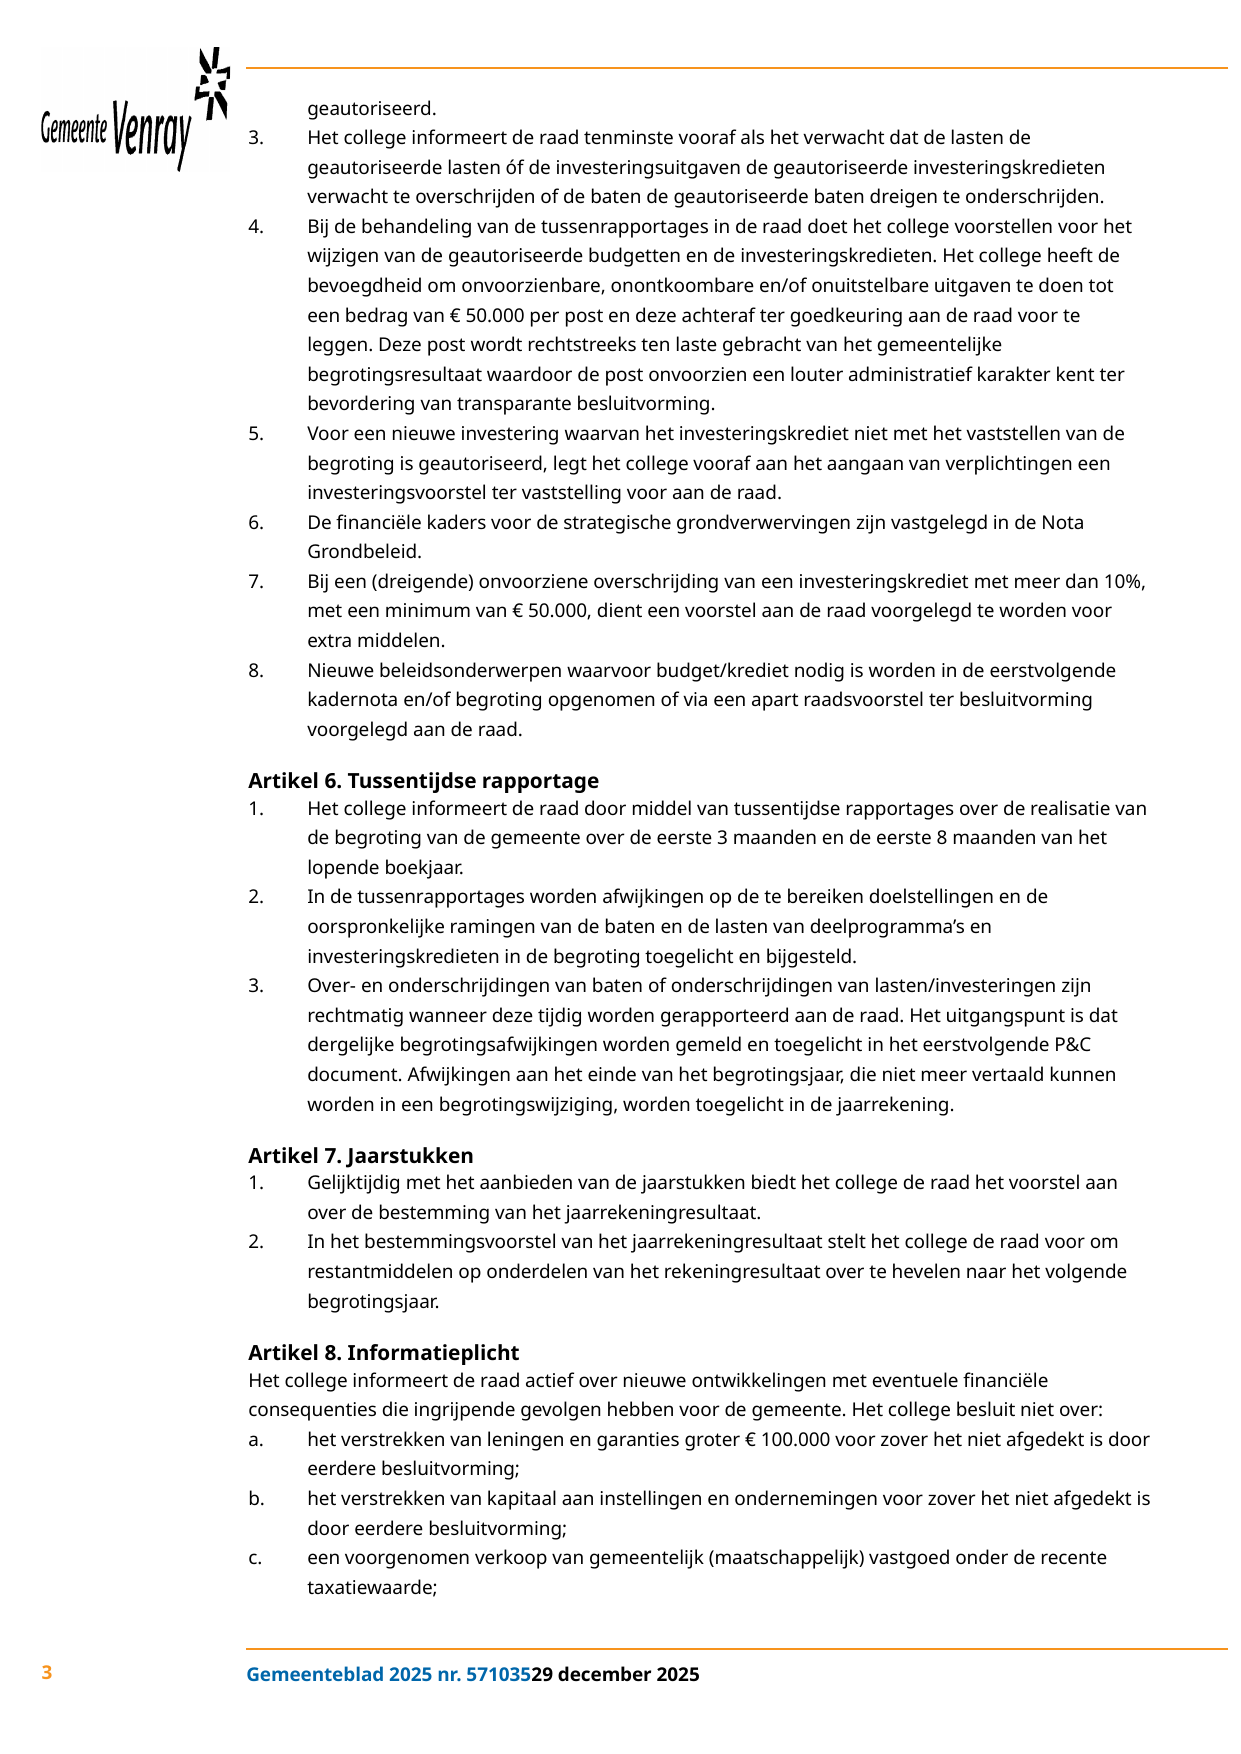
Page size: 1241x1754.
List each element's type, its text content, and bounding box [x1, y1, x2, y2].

list Gelijktijdig met het aanbieden van de jaarstukken biedt het college de raad het voorstel aan over de bestemming van het jaarrekeningresultaat. [248, 1169, 1152, 1225]
list Het college informeert de raad door middel van tussentijdse rapportages over de realisatie van de begroting van de gemeente over de eerste 3 maanden en de eerste 8 maanden van het lopende boekjaar. [248, 795, 1152, 880]
list Over- en onderschrijdingen van baten of onderschrijdingen van lasten/investeringen zijn rechtmatig wanneer deze tijdig worden gerapporteerd aan de raad. Het uitgangspunt is dat dergelijke begrotingsafwijkingen worden gemeld en toegelicht in het eerstvolgende P&C document. Afwijkingen aan het einde van het begrotingsjaar, die niet meer vertaald kunnen worden in een begrotingswijziging, worden toegelicht in de jaarrekening. [248, 972, 1152, 1116]
list een voorgenomen verkoop van gemeentelijk (maatschappelijk) vastgoed onder de recente taxatiewaarde; [248, 1544, 1152, 1599]
list Het college informeert de raad tenminste vooraf als het verwacht dat de lasten de geautoriseerde lasten óf de investeringsuitgaven de geautoriseerde investeringskredieten verwacht te overschrijden of de baten de geautoriseerde baten dreigen te onderschrijden. [248, 124, 1152, 209]
list Nieuwe beleidsonderwerpen waarvoor budget/krediet nodig is worden in de eerstvolgende kadernota en/of begroting opgenomen of via een apart raadsvoorstel ter besluitvorming voorgelegd aan de raad. [248, 657, 1152, 742]
list In het bestemmingsvoorstel van het jaarrekeningresultaat stelt het college de raad voor om restantmiddelen op onderdelen van het rekeningresultaat over te hevelen naar het volgende begrotingsjaar. [248, 1229, 1152, 1314]
list het verstrekken van kapitaal aan instellingen en ondernemingen voor zover het niet afgedekt is door eerdere besluitvorming; [248, 1485, 1152, 1540]
list Voor een nieuwe investering waarvan het investeringskrediet niet met het vaststellen van de begroting is geautoriseerd, legt het college vooraf aan het aangaan van verplichtingen een investeringsvoorstel ter vaststelling voor aan de raad. [248, 420, 1152, 505]
list Bij de behandeling van de tussenrapportages in de raad doet het college voorstellen voor het wijzigen van de geautoriseerde budgetten en de investeringskredieten. Het college heeft de bevoegdheid om onvoorzienbare, onontkoombare en/of onuitstelbare uitgaven te doen tot een bedrag van € 50.000 per post en deze achteraf ter goedkeuring aan de raad voor te leggen. Deze post wordt rechtstreeks ten laste gebracht van het gemeentelijke begrotingsresultaat waardoor de post onvoorzien een louter administratief karakter kent ter bevordering van transparante besluitvorming. [248, 213, 1152, 416]
list In de tussenrapportages worden afwijkingen op de te bereiken doelstellingen en de oorspronkelijke ramingen van de baten en de lasten van deelprogramma’s en investeringskredieten in de begroting toegelicht en bijgesteld. [248, 884, 1152, 968]
list geautoriseerd. [248, 95, 1152, 121]
list Bij een (dreigende) onvoorziene overschrijding van een investeringskrediet met meer dan 10%, met een minimum van € 50.000, dient een voorstel aan de raad voorgelegd te worden voor extra middelen. [248, 568, 1152, 653]
text Het college informeert de raad actief over nieuwe ontwikkelingen met eventuele financiële consequenties die ingrijpende gevolgen hebben voor de gemeente. Het college besluit niet over: [248, 1367, 1152, 1422]
list De financiële kaders voor de strategische grondverwervingen zijn vastgelegd in de Nota Grondbeleid. [248, 509, 1152, 564]
text Artikel 6. Tussentijdse rapportage [248, 766, 1152, 795]
text Artikel 7. Jaarstukken [248, 1141, 1152, 1169]
text Artikel 8. Informatieplicht [248, 1338, 1152, 1367]
list het verstrekken van leningen en garanties groter € 100.000 voor zover het niet afgedekt is door eerdere besluitvorming; [248, 1426, 1152, 1481]
picture [41, 47, 231, 172]
